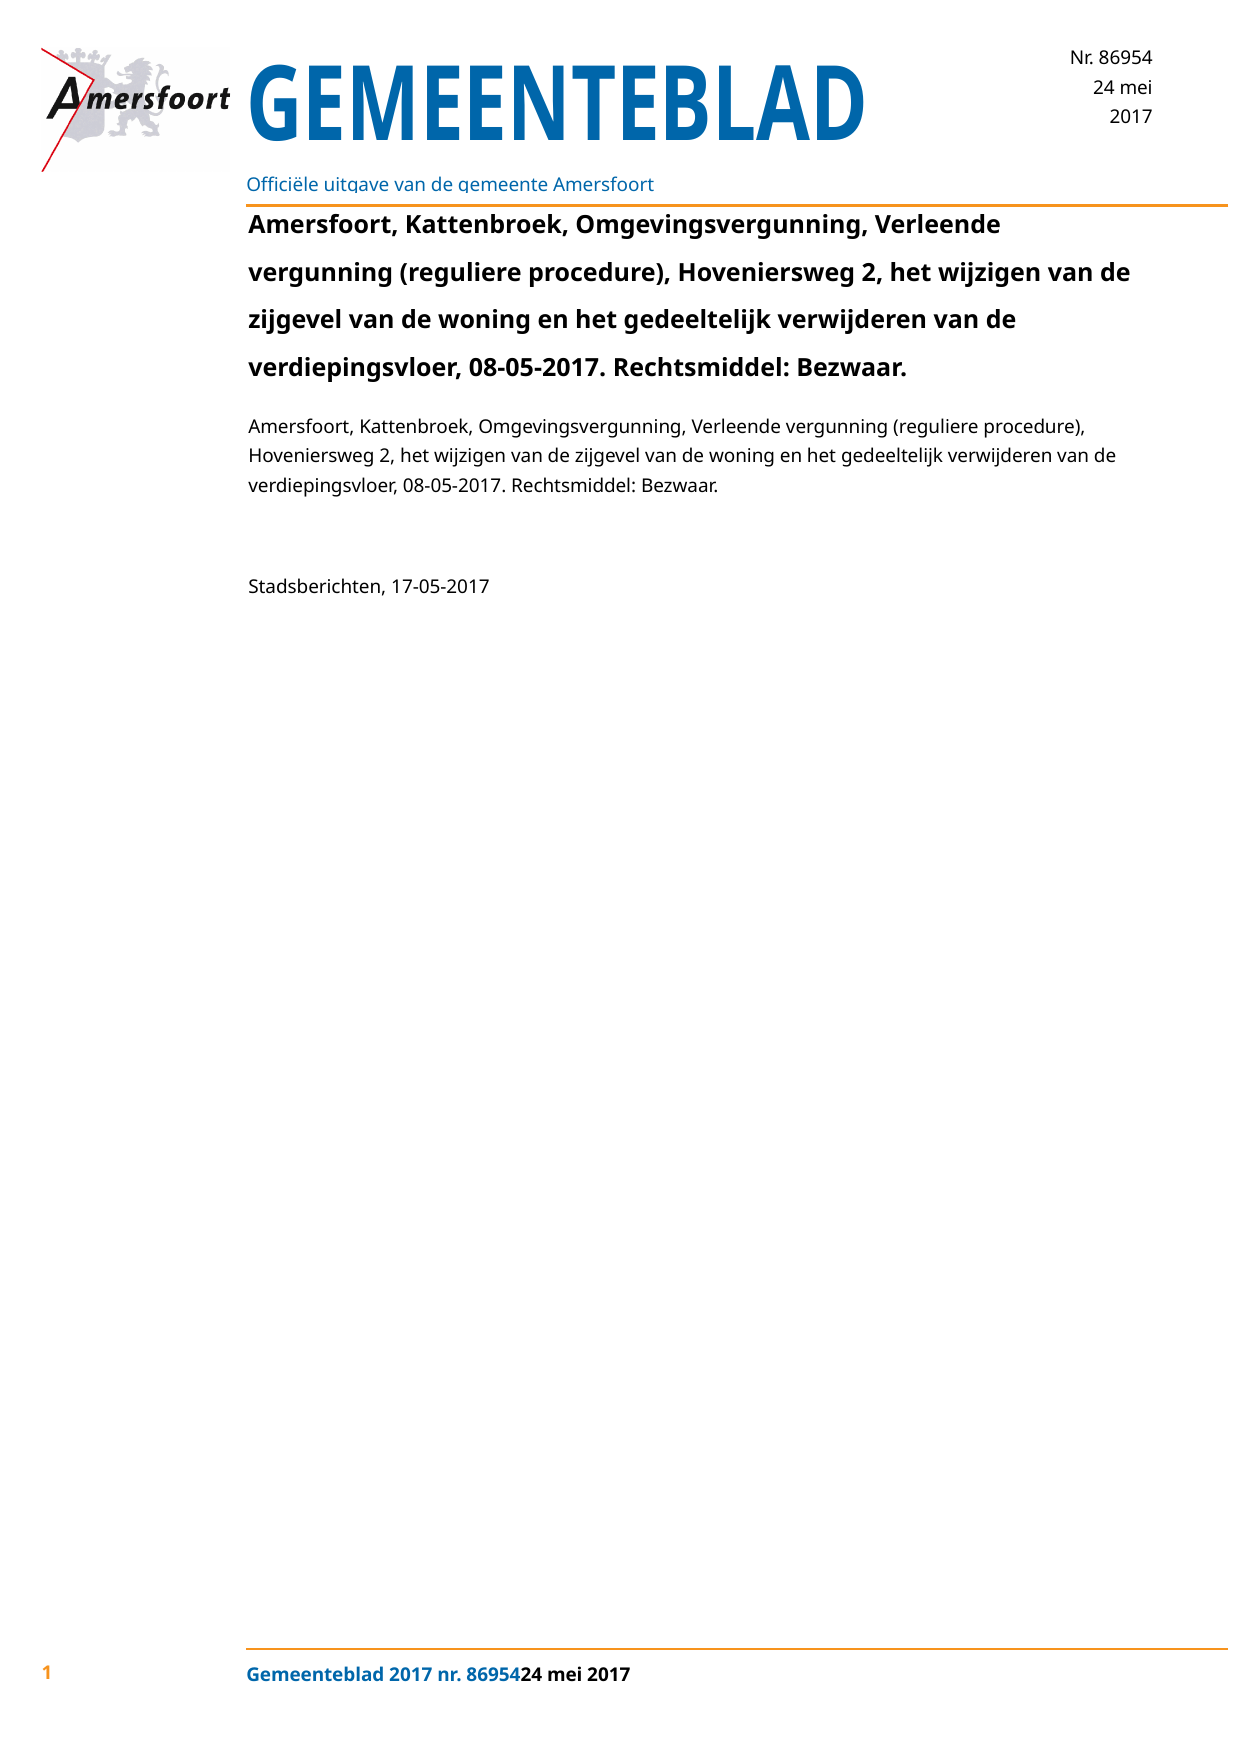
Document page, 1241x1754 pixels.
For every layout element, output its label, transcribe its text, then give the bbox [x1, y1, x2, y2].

text Stadsberichten, 17-05-2017 [248, 573, 1152, 599]
picture [41, 47, 231, 172]
text Amersfoort, Kattenbroek, Omgevingsvergunning, Verleende vergunning (reguliere procedure), Hoveniersweg 2, het wijzigen van de zijgevel van de woning en het gedeeltelijk verwijderen van de verdiepingsvloer, 08-05-2017. Rechtsmiddel: Bezwaar. [248, 207, 1152, 384]
text Amersfoort, Kattenbroek, Omgevingsvergunning, Verleende vergunning (reguliere procedure), Hoveniersweg 2, het wijzigen van de zijgevel van de woning en het gedeeltelijk verwijderen van de verdiepingsvloer, 08-05-2017. Rechtsmiddel: Bezwaar. [248, 413, 1152, 498]
